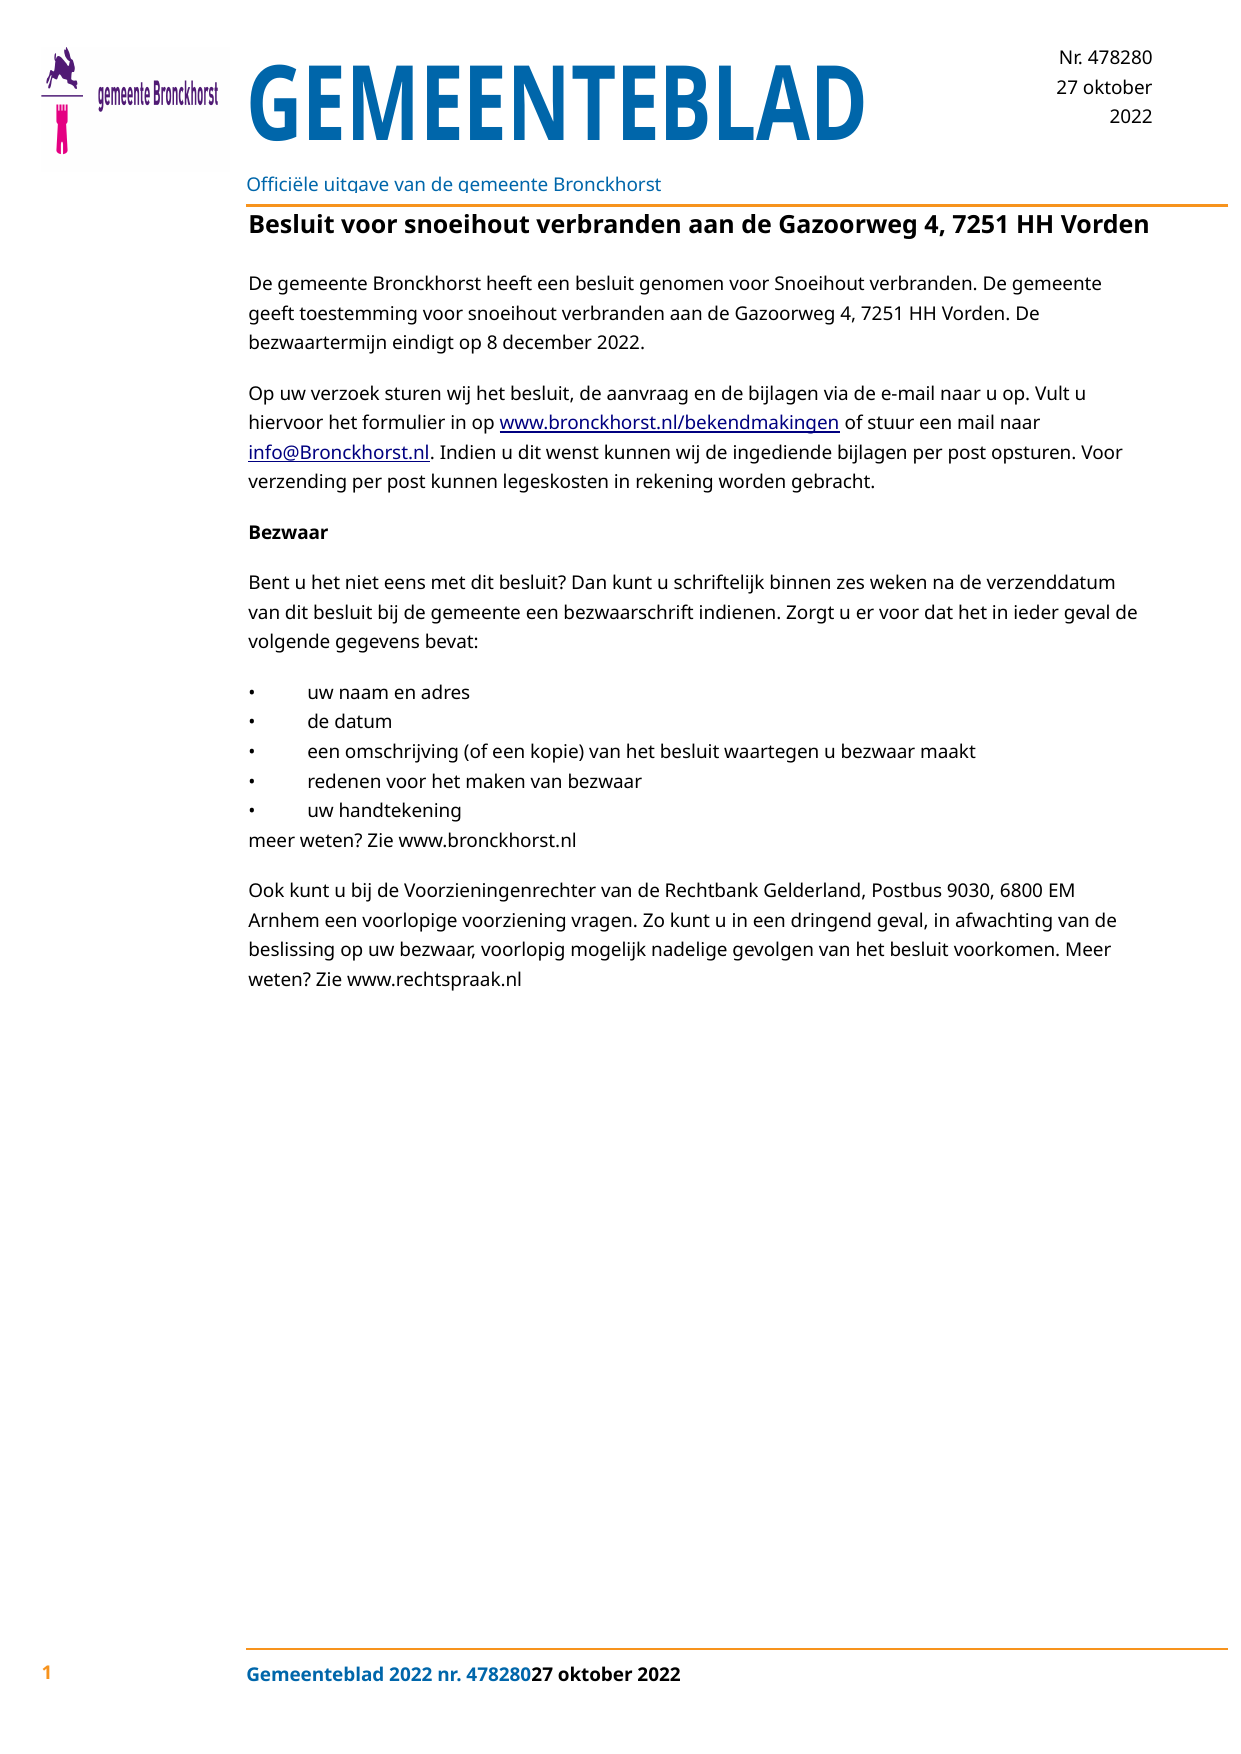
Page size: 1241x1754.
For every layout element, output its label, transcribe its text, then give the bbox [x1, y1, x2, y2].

text Bezwaar [248, 519, 1152, 545]
text Besluit voor snoeihout verbranden aan de Gazoorweg 4, 7251 HH Vorden [248, 207, 1152, 241]
list uw handtekening [248, 797, 1152, 823]
text Bent u het niet eens met dit besluit? Dan kunt u schriftelijk binnen zes weken na de verzenddatum van dit besluit bij de gemeente een bezwaarschrift indienen. Zorgt u er voor dat het in ieder geval de volgende gegevens bevat: [248, 569, 1152, 654]
picture [41, 47, 231, 172]
text Op uw verzoek sturen wij het besluit, de aanvraag en de bijlagen via de e-mail naar u op. Vult u hiervoor het formulier in op www.bronckhorst.nl/bekendmakingen of stuur een mail naar info@Bronckhorst.nl. Indien u dit wenst kunnen wij de ingediende bijlagen per post opsturen. Voor verzending per post kunnen legeskosten in rekening worden gebracht. [248, 380, 1152, 494]
text De gemeente Bronckhorst heeft een besluit genomen voor Snoeihout verbranden. De gemeente geeft toestemming voor snoeihout verbranden aan de Gazoorweg 4, 7251 HH Vorden. De bezwaartermijn eindigt op 8 december 2022. [248, 270, 1152, 355]
text meer weten? Zie www.bronckhorst.nl [248, 827, 1152, 853]
text Ook kunt u bij de Voorzieningenrechter van de Rechtbank Gelderland, Postbus 9030, 6800 EM Arnhem een voorlopige voorziening vragen. Zo kunt u in een dringend geval, in afwachting van de beslissing op uw bezwaar, voorlopig mogelijk nadelige gevolgen van het besluit voorkomen. Meer weten? Zie www.rechtspraak.nl [248, 877, 1152, 992]
list redenen voor het maken van bezwaar [248, 768, 1152, 793]
list de datum [248, 709, 1152, 734]
list uw naam en adres [248, 679, 1152, 705]
list een omschrijving (of een kopie) van het besluit waartegen u bezwaar maakt [248, 738, 1152, 764]
